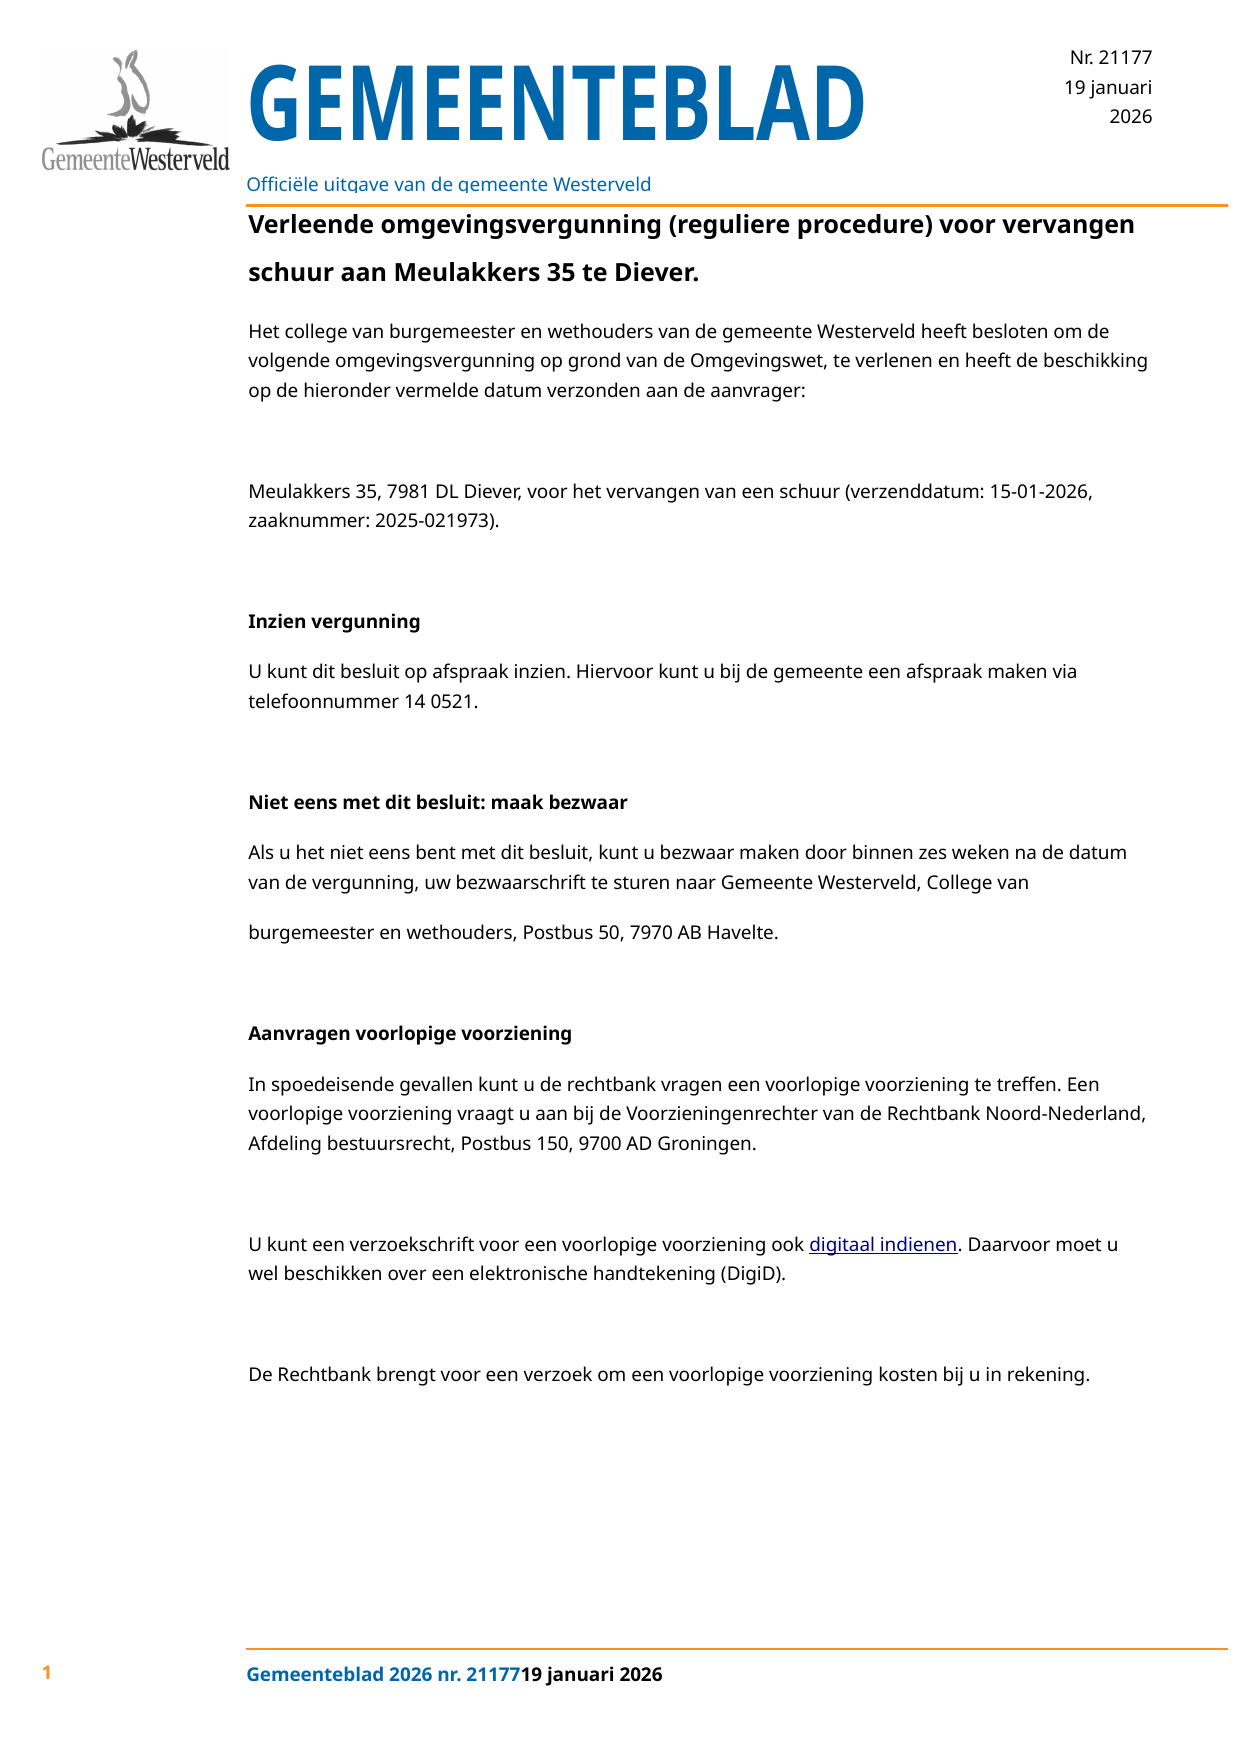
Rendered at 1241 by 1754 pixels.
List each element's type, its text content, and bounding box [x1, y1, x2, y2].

text Als u het niet eens bent met dit besluit, kunt u bezwaar maken door binnen zes weken na de datum van de vergunning, uw bezwaarschrift te sturen naar Gemeente Westerveld, College van [248, 839, 1152, 895]
text De Rechtbank brengt voor een verzoek om een voorlopige voorziening kosten bij u in rekening. [248, 1361, 1152, 1387]
text Inzien vergunning [248, 608, 1152, 634]
text U kunt een verzoekschrift voor een voorlopige voorziening ook digitaal indienen. Daarvoor moet u wel beschikken over een elektronische handtekening (DigiD). [248, 1231, 1152, 1286]
text U kunt dit besluit op afspraak inzien. Hiervoor kunt u bij de gemeente een afspraak maken via telefoonnummer 14 0521. [248, 659, 1152, 714]
text burgemeester en wethouders, Postbus 50, 7970 AB Havelte. [248, 919, 1152, 945]
text Verleende omgevingsvergunning (reguliere procedure) voor vervangen schuur aan Meulakkers 35 te Diever. [248, 207, 1152, 288]
text Meulakkers 35, 7981 DL Diever, voor het vervangen van een schuur (verzenddatum: 15-01-2026, zaaknummer: 2025-021973). [248, 478, 1152, 533]
text In spoedeisende gevallen kunt u de rechtbank vragen een voorlopige voorziening te treffen. Een voorlopige voorziening vraagt u aan bij de Voorzieningenrechter van de Rechtbank Noord-Nederland, Afdeling bestuursrecht, Postbus 150, 9700 AD Groningen. [248, 1071, 1152, 1156]
text Het college van burgemeester en wethouders van de gemeente Westerveld heeft besloten om de volgende omgevingsvergunning op grond van de Omgevingswet, te verlenen en heeft de beschikking op de hieronder vermelde datum verzonden aan de aanvrager: [248, 318, 1152, 403]
text Aanvragen voorlopige voorziening [248, 1020, 1152, 1046]
picture [41, 47, 231, 172]
text Niet eens met dit besluit: maak bezwaar [248, 789, 1152, 815]
